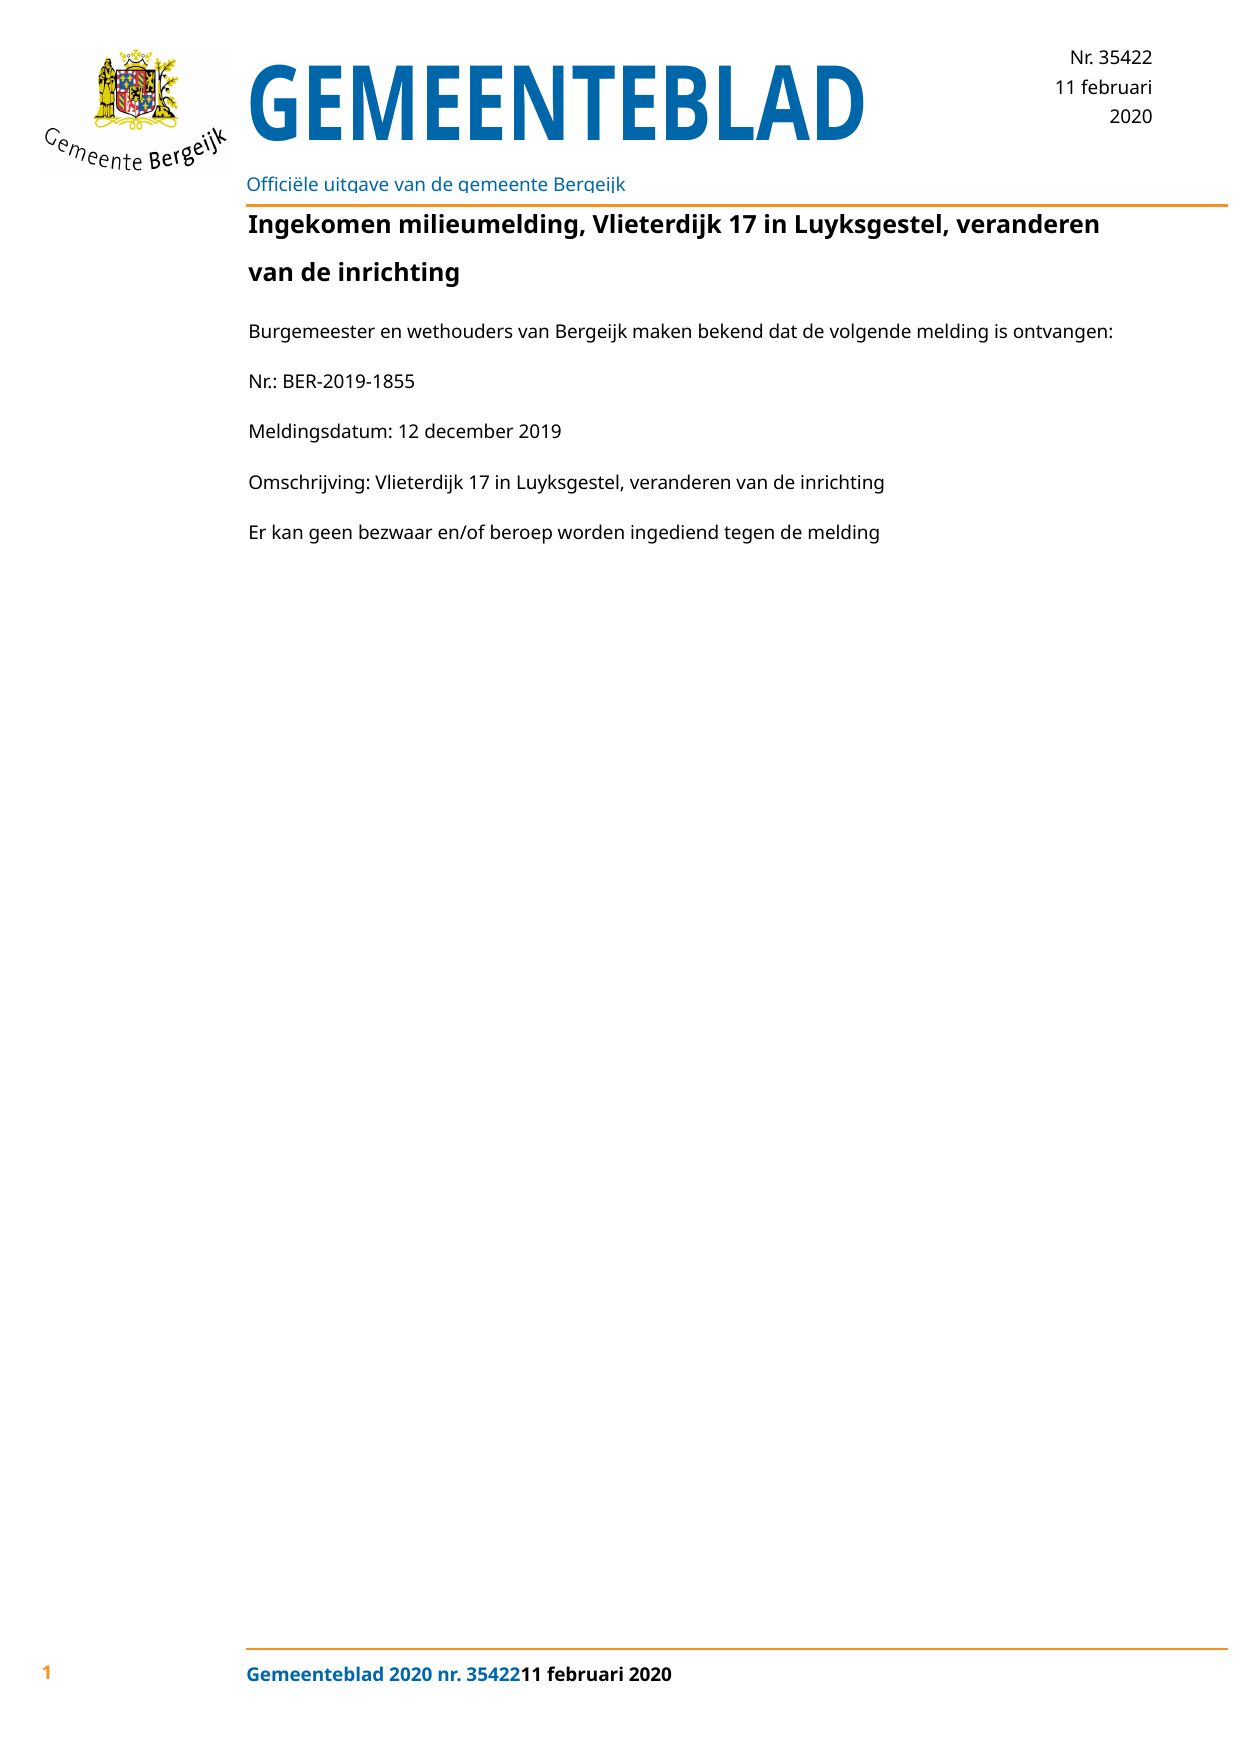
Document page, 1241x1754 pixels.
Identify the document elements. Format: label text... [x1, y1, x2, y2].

text Burgemeester en wethouders van Bergeijk maken bekend dat de volgende melding is ontvangen: [248, 318, 1152, 344]
text Ingekomen milieumelding, Vlieterdijk 17 in Luyksgestel, veranderen van de inrichting [248, 207, 1152, 288]
picture [41, 47, 231, 172]
text Nr.: BER-2019-1855 [248, 368, 1152, 394]
text Meldingsdatum: 12 december 2019 [248, 419, 1152, 444]
text Er kan geen bezwaar en/of beroep worden ingediend tegen de melding [248, 519, 1152, 545]
text Omschrijving: Vlieterdijk 17 in Luyksgestel, veranderen van de inrichting [248, 469, 1152, 495]
